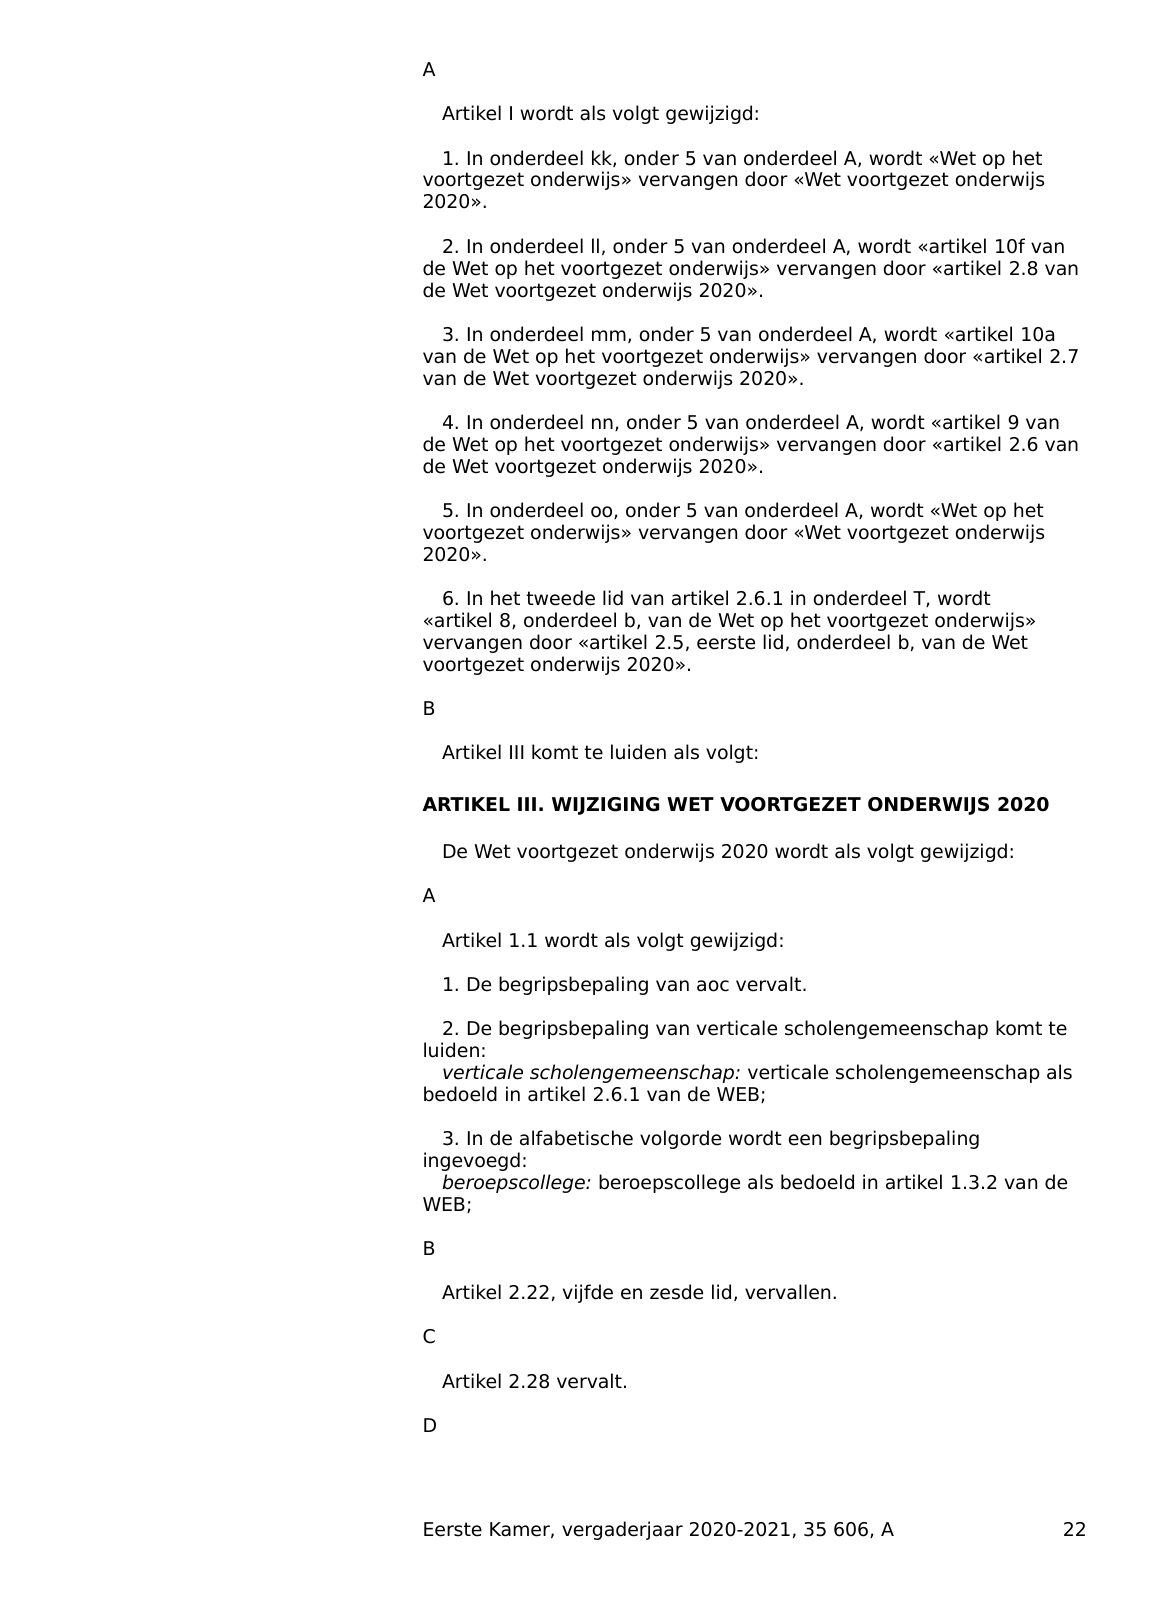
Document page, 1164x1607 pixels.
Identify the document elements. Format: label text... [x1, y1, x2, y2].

text 3. In onderdeel mm, onder 5 van onderdeel A, wordt «artikel 10a van de Wet op het voortgezet onderwijs» vervangen door «artikel 2.7 van de Wet voortgezet onderwijs 2020». [422, 324, 1087, 389]
subtitle ARTIKEL III. WIJZIGING WET VOORTGEZET ONDERWIJS 2020 [422, 794, 1087, 816]
text C [422, 1326, 1087, 1348]
text 4. In onderdeel nn, onder 5 van onderdeel A, wordt «artikel 9 van de Wet op het voortgezet onderwijs» vervangen door «artikel 2.6 van de Wet voortgezet onderwijs 2020». [422, 412, 1087, 478]
text beroepscollege: beroepscollege als bedoeld in artikel 1.3.2 van de WEB; [422, 1172, 1087, 1216]
text Artikel 1.1 wordt als volgt gewijzigd: [422, 929, 1087, 952]
text 5. In onderdeel oo, onder 5 van onderdeel A, wordt «Wet op het voortgezet onderwijs» vervangen door «Wet voortgezet onderwijs 2020». [422, 500, 1087, 566]
text 2. In onderdeel ll, onder 5 van onderdeel A, wordt «artikel 10f van de Wet op het voortgezet onderwijs» vervangen door «artikel 2.8 van de Wet voortgezet onderwijs 2020». [422, 236, 1087, 301]
text B [422, 698, 1087, 720]
text B [422, 1238, 1087, 1260]
text verticale scholengemeenschap: verticale scholengemeenschap als bedoeld in artikel 2.6.1 van de WEB; [422, 1062, 1087, 1106]
text 3. In de alfabetische volgorde wordt een begripsbepaling ingevoegd: [422, 1128, 1087, 1172]
text D [422, 1415, 1087, 1437]
text 2. De begripsbepaling van verticale scholengemeenschap komt te luiden: [422, 1018, 1087, 1062]
text A [422, 59, 1087, 81]
text 1. In onderdeel kk, onder 5 van onderdeel A, wordt «Wet op het voortgezet onderwijs» vervangen door «Wet voortgezet onderwijs 2020». [422, 147, 1087, 213]
text 1. De begripsbepaling van aoc vervalt. [422, 974, 1087, 996]
text A [422, 885, 1087, 907]
text Artikel I wordt als volgt gewijzigd: [422, 103, 1087, 125]
text 6. In het tweede lid van artikel 2.6.1 in onderdeel T, wordt «artikel 8, onderdeel b, van de Wet op het voortgezet onderwijs» vervangen door «artikel 2.5, eerste lid, onderdeel b, van de Wet voortgezet onderwijs 2020». [422, 588, 1087, 676]
text Artikel 2.28 vervalt. [422, 1371, 1087, 1393]
text Artikel III komt te luiden als volgt: [422, 742, 1087, 764]
text Artikel 2.22, vijfde en zesde lid, vervallen. [422, 1282, 1087, 1304]
text De Wet voortgezet onderwijs 2020 wordt als volgt gewijzigd: [422, 841, 1087, 863]
